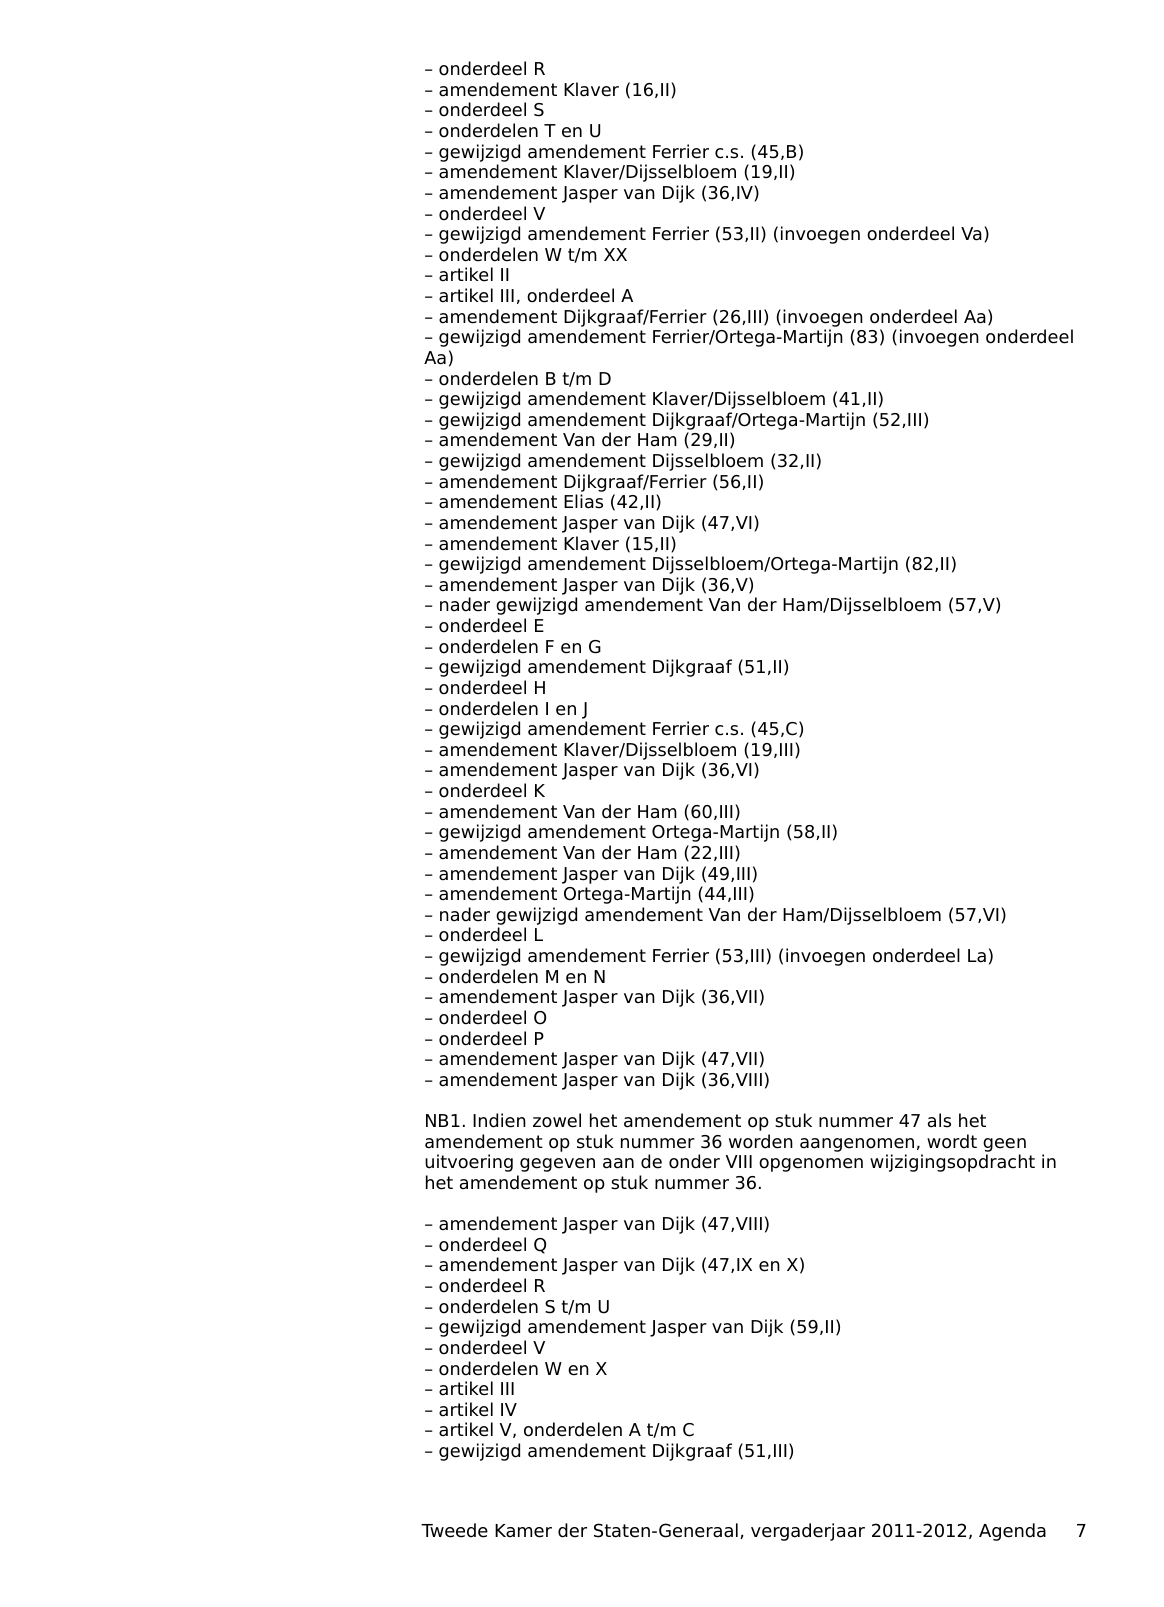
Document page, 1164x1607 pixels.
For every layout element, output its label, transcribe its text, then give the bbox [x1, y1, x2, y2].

table_cell [401, 595, 418, 616]
table_cell [401, 142, 418, 162]
table_cell – gewijzigd amendement Dijkgraaf/Ortega-Martijn (52,III) [418, 410, 1087, 430]
table_cell [401, 430, 418, 451]
table_cell [401, 265, 418, 286]
table_cell – amendement Jasper van Dijk (36,VI) [418, 760, 1087, 781]
table_cell [401, 162, 418, 183]
table_cell – onderdeel E [418, 616, 1087, 637]
table_cell [401, 327, 418, 368]
table_cell [77, 946, 401, 967]
table_cell [401, 1420, 418, 1441]
table_cell [401, 369, 418, 389]
table_cell [77, 699, 401, 719]
table_cell [77, 575, 401, 595]
table_cell [401, 1090, 418, 1111]
table_cell – amendement Elias (42,II) [418, 492, 1087, 513]
table_cell [77, 513, 401, 533]
table_cell [401, 740, 418, 760]
table_cell [77, 1255, 401, 1276]
table_cell [401, 884, 418, 905]
table_cell [401, 637, 418, 657]
table_cell [77, 1235, 401, 1255]
table_cell – amendement Jasper van Dijk (47,VIII) [418, 1214, 1087, 1235]
table_cell [77, 1194, 401, 1214]
table_cell [401, 451, 418, 472]
table_cell [401, 307, 418, 327]
table_cell – artikel II [418, 265, 1087, 286]
table_cell [77, 719, 401, 740]
table_cell [77, 472, 401, 492]
table_cell – amendement Jasper van Dijk (47,VII) [418, 1049, 1087, 1070]
table_cell [401, 1359, 418, 1379]
table_cell – onderdelen W en X [418, 1359, 1087, 1379]
table_cell [77, 369, 401, 389]
table_cell – onderdeel P [418, 1029, 1087, 1049]
table_cell [401, 657, 418, 678]
table_cell – gewijzigd amendement Dijkgraaf (51,III) [418, 1441, 1087, 1462]
table_cell [401, 1029, 418, 1049]
table_cell [401, 760, 418, 781]
table_cell [77, 451, 401, 472]
table_cell [77, 1111, 401, 1193]
table_cell – amendement Dijkgraaf/Ferrier (26,III) (invoegen onderdeel Aa) [418, 307, 1087, 327]
table_cell [77, 183, 401, 203]
table_cell [401, 987, 418, 1008]
table_cell – onderdeel H [418, 678, 1087, 698]
table_cell [77, 595, 401, 616]
table_cell – onderdelen F en G [418, 637, 1087, 657]
table_cell [77, 1317, 401, 1338]
table_cell [401, 80, 418, 100]
table_cell [77, 967, 401, 987]
table_cell [401, 1214, 418, 1235]
table_cell [401, 121, 418, 142]
table_cell [77, 1090, 401, 1111]
table_cell [401, 472, 418, 492]
table_cell [418, 1090, 1087, 1111]
table_cell – amendement Jasper van Dijk (47,IX en X) [418, 1255, 1087, 1276]
table_cell [401, 946, 418, 967]
table_cell [77, 492, 401, 513]
table_cell [401, 802, 418, 822]
table_cell [401, 224, 418, 245]
table_cell [77, 1420, 401, 1441]
table_cell [401, 719, 418, 740]
table_cell – amendement Klaver (16,II) [418, 80, 1087, 100]
table_cell [401, 925, 418, 946]
table_cell – amendement Van der Ham (60,III) [418, 802, 1087, 822]
table_cell – amendement Klaver (15,II) [418, 534, 1087, 554]
table_cell [401, 286, 418, 307]
table_cell [77, 740, 401, 760]
table_cell [418, 1194, 1087, 1214]
table_cell – gewijzigd amendement Ferrier (53,II) (invoegen onderdeel Va) [418, 224, 1087, 245]
table_cell – onderdelen T en U [418, 121, 1087, 142]
table_cell [77, 224, 401, 245]
table_cell [401, 204, 418, 224]
table_cell – amendement Jasper van Dijk (47,VI) [418, 513, 1087, 533]
table_cell [401, 822, 418, 843]
table_cell [401, 410, 418, 430]
table_cell [401, 967, 418, 987]
table_cell [77, 1441, 401, 1462]
table_cell [77, 802, 401, 822]
table_cell [401, 1276, 418, 1297]
table_cell [77, 616, 401, 637]
table_cell [77, 1359, 401, 1379]
table_cell – amendement Jasper van Dijk (36,IV) [418, 183, 1087, 203]
table_cell [77, 204, 401, 224]
table_cell – amendement Van der Ham (29,II) [418, 430, 1087, 451]
table_cell – amendement Ortega-Martijn (44,III) [418, 884, 1087, 905]
table_cell [77, 100, 401, 121]
table_cell [77, 657, 401, 678]
table_cell – onderdeel R [418, 1276, 1087, 1297]
table_cell [77, 781, 401, 802]
table_cell [77, 678, 401, 698]
table_cell – onderdeel K [418, 781, 1087, 802]
table_cell [77, 987, 401, 1008]
table_cell – onderdeel R [418, 59, 1087, 80]
table_cell [77, 121, 401, 142]
table_cell [77, 59, 401, 80]
table_cell [401, 1379, 418, 1400]
table_cell – artikel III, onderdeel A [418, 286, 1087, 307]
table_cell [77, 1400, 401, 1420]
table_cell [77, 265, 401, 286]
table_cell [401, 1111, 418, 1193]
table_cell [401, 905, 418, 925]
table_cell – amendement Klaver/Dijsselbloem (19,II) [418, 162, 1087, 183]
table_cell – amendement Klaver/Dijsselbloem (19,III) [418, 740, 1087, 760]
table_cell – amendement Van der Ham (22,III) [418, 843, 1087, 863]
table_cell – onderdelen I en J [418, 699, 1087, 719]
table_cell [401, 59, 418, 80]
table_cell – gewijzigd amendement Ferrier/Ortega-Martijn (83) (invoegen onderdeel Aa) [418, 327, 1087, 368]
table_cell [77, 286, 401, 307]
table_cell [401, 616, 418, 637]
table_cell – nader gewijzigd amendement Van der Ham/Dijsselbloem (57,VI) [418, 905, 1087, 925]
table_cell [77, 307, 401, 327]
table_cell [401, 245, 418, 265]
table_cell [401, 1235, 418, 1255]
table_cell – amendement Jasper van Dijk (36,VIII) [418, 1070, 1087, 1090]
table_cell [401, 575, 418, 595]
table_cell [401, 699, 418, 719]
table_cell [401, 534, 418, 554]
table_cell [401, 1317, 418, 1338]
table_cell [77, 1049, 401, 1070]
table_cell [77, 162, 401, 183]
table_cell [401, 183, 418, 203]
table_cell [77, 430, 401, 451]
table_cell [77, 327, 401, 368]
table_cell [77, 1276, 401, 1297]
table_cell [401, 1338, 418, 1358]
table_cell [401, 1400, 418, 1420]
table_cell [77, 534, 401, 554]
table_cell [77, 1379, 401, 1400]
table_cell – onderdeel S [418, 100, 1087, 121]
table_cell [77, 905, 401, 925]
table_cell – onderdeel L [418, 925, 1087, 946]
table_cell – artikel III [418, 1379, 1087, 1400]
table_cell [401, 492, 418, 513]
table_cell [77, 864, 401, 884]
table_cell [77, 884, 401, 905]
table_cell [77, 142, 401, 162]
table_cell [401, 1194, 418, 1214]
table_cell [77, 637, 401, 657]
table_cell [401, 1008, 418, 1028]
table_cell [77, 1338, 401, 1358]
table_cell – onderdelen B t/m D [418, 369, 1087, 389]
table_cell [401, 1049, 418, 1070]
table_cell [77, 1214, 401, 1235]
table_cell [77, 1008, 401, 1028]
table_cell [401, 1070, 418, 1090]
table_cell – gewijzigd amendement Ferrier c.s. (45,B) [418, 142, 1087, 162]
table_cell [77, 245, 401, 265]
table_cell – gewijzigd amendement Ferrier c.s. (45,C) [418, 719, 1087, 740]
table_cell – onderdelen M en N [418, 967, 1087, 987]
table_cell [77, 1070, 401, 1090]
table_cell [401, 554, 418, 575]
table_cell – nader gewijzigd amendement Van der Ham/Dijsselbloem (57,V) [418, 595, 1087, 616]
table_cell [401, 781, 418, 802]
table_cell – gewijzigd amendement Ortega-Martijn (58,II) [418, 822, 1087, 843]
table_cell [401, 389, 418, 410]
table_cell [401, 1255, 418, 1276]
table_cell – amendement Jasper van Dijk (36,VII) [418, 987, 1087, 1008]
table_cell – gewijzigd amendement Dijsselbloem/Ortega-Martijn (82,II) [418, 554, 1087, 575]
table_cell – amendement Dijkgraaf/Ferrier (56,II) [418, 472, 1087, 492]
table_cell – gewijzigd amendement Dijsselbloem (32,II) [418, 451, 1087, 472]
table_cell – gewijzigd amendement Dijkgraaf (51,II) [418, 657, 1087, 678]
table_cell – artikel IV [418, 1400, 1087, 1420]
table_cell – gewijzigd amendement Ferrier (53,III) (invoegen onderdeel La) [418, 946, 1087, 967]
table_cell [77, 554, 401, 575]
table_cell [77, 822, 401, 843]
table_cell [77, 389, 401, 410]
table_cell – artikel V, onderdelen A t/m C [418, 1420, 1087, 1441]
table_cell – amendement Jasper van Dijk (49,III) [418, 864, 1087, 884]
table_cell [401, 843, 418, 863]
table_cell [77, 760, 401, 781]
table_cell NB1. Indien zowel het amendement op stuk nummer 47 als het amendement op stuk nummer 36 worden aangenomen, wordt geen uitvoering gegeven aan de onder VIII opgenomen wijzigingsopdracht in het amendement op stuk nummer 36. [418, 1111, 1087, 1193]
table_cell – onderdelen W t/m XX [418, 245, 1087, 265]
table_cell – gewijzigd amendement Klaver/Dijsselbloem (41,II) [418, 389, 1087, 410]
table_cell – amendement Jasper van Dijk (36,V) [418, 575, 1087, 595]
table_cell [77, 410, 401, 430]
table_cell [77, 1029, 401, 1049]
table_cell – onderdeel V [418, 1338, 1087, 1358]
table_cell [401, 864, 418, 884]
table_cell – onderdelen S t/m U [418, 1297, 1087, 1317]
table_cell [77, 80, 401, 100]
table_cell [77, 843, 401, 863]
table_cell [401, 513, 418, 533]
table_cell [401, 1297, 418, 1317]
table_cell [77, 1297, 401, 1317]
table_cell [401, 1441, 418, 1462]
table_cell – onderdeel V [418, 204, 1087, 224]
table_cell – onderdeel Q [418, 1235, 1087, 1255]
table_cell [401, 678, 418, 698]
table_cell – onderdeel O [418, 1008, 1087, 1028]
table_cell [77, 925, 401, 946]
table_cell [401, 100, 418, 121]
table_cell – gewijzigd amendement Jasper van Dijk (59,II) [418, 1317, 1087, 1338]
